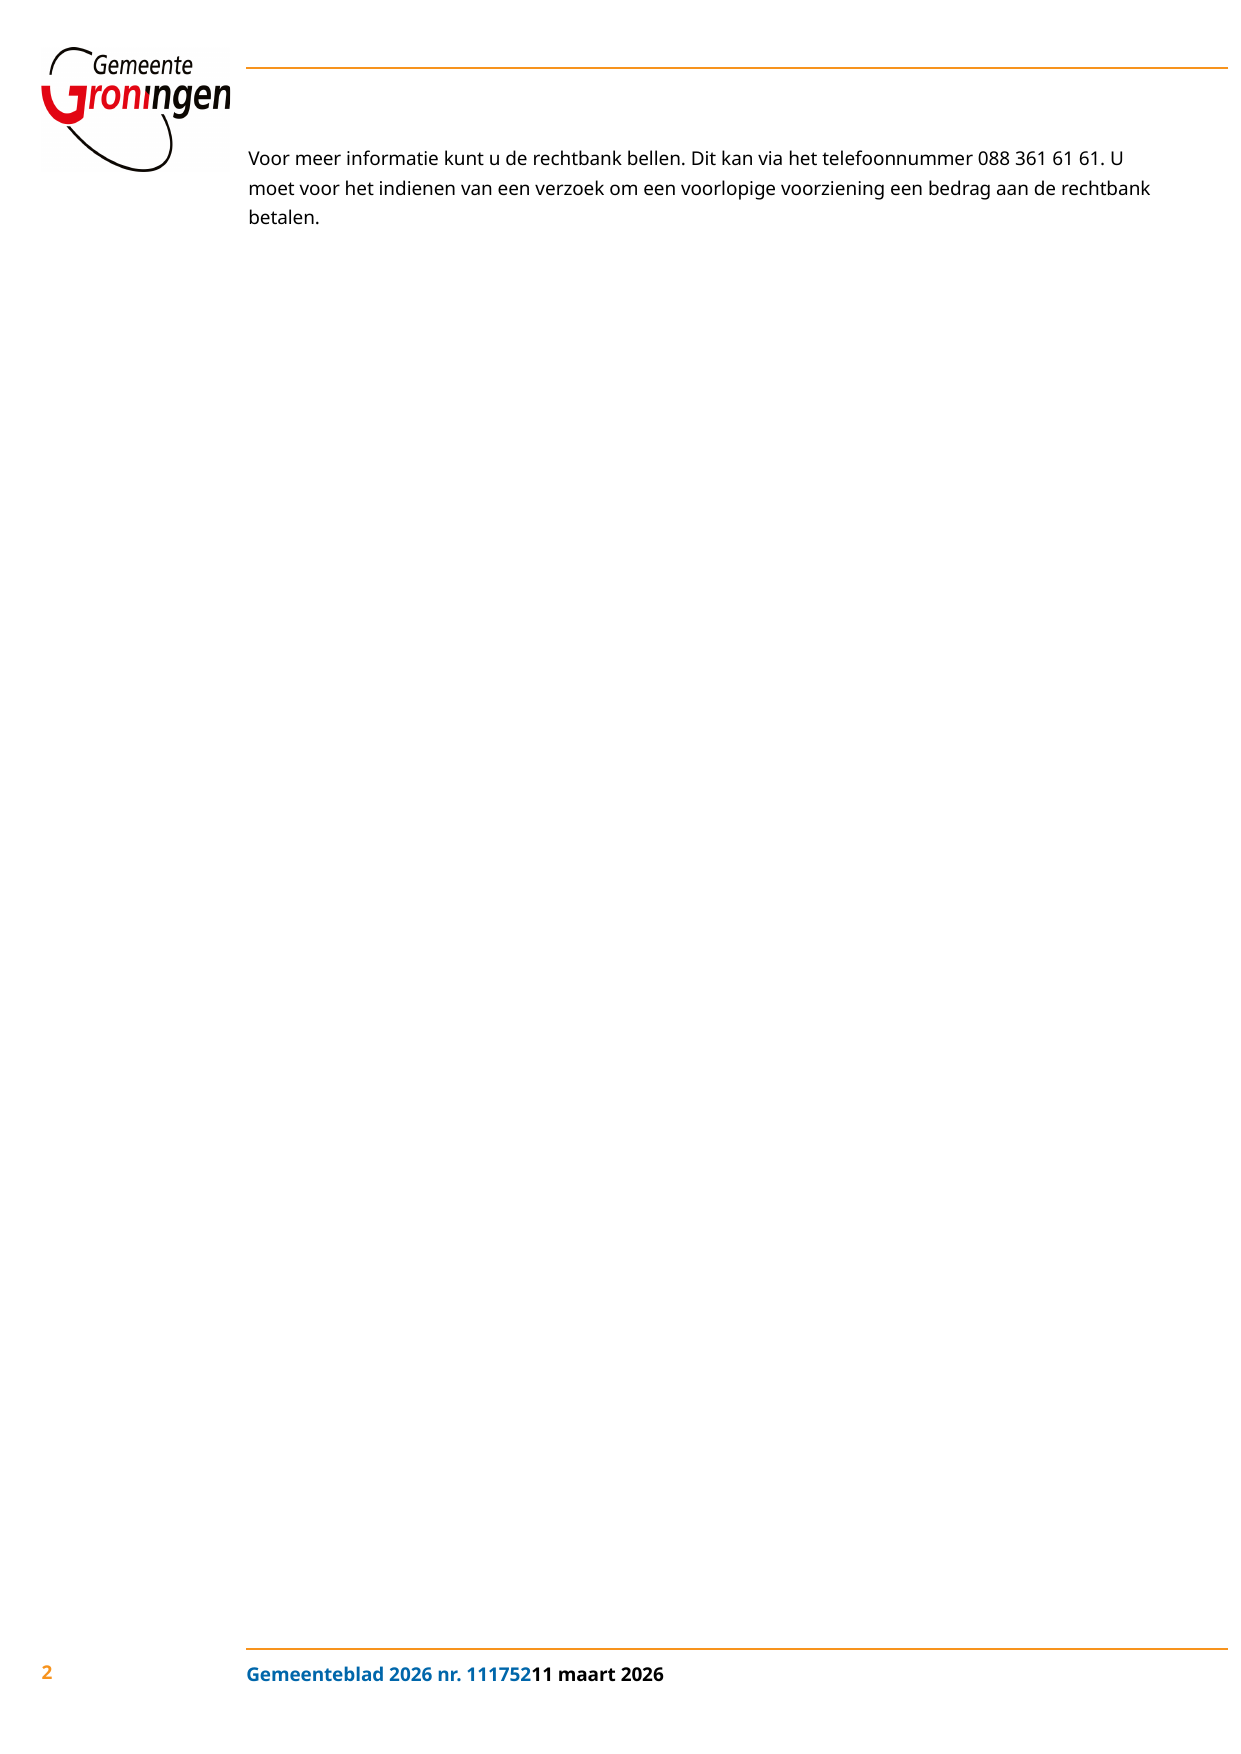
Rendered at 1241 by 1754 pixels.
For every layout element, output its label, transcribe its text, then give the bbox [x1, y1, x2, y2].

text Voor meer informatie kunt u de rechtbank bellen. Dit kan via het telefoonnummer 088 361 61 61. U moet voor het indienen van een verzoek om een voorlopige voorziening een bedrag aan de rechtbank betalen. [248, 145, 1152, 230]
picture [41, 47, 231, 172]
